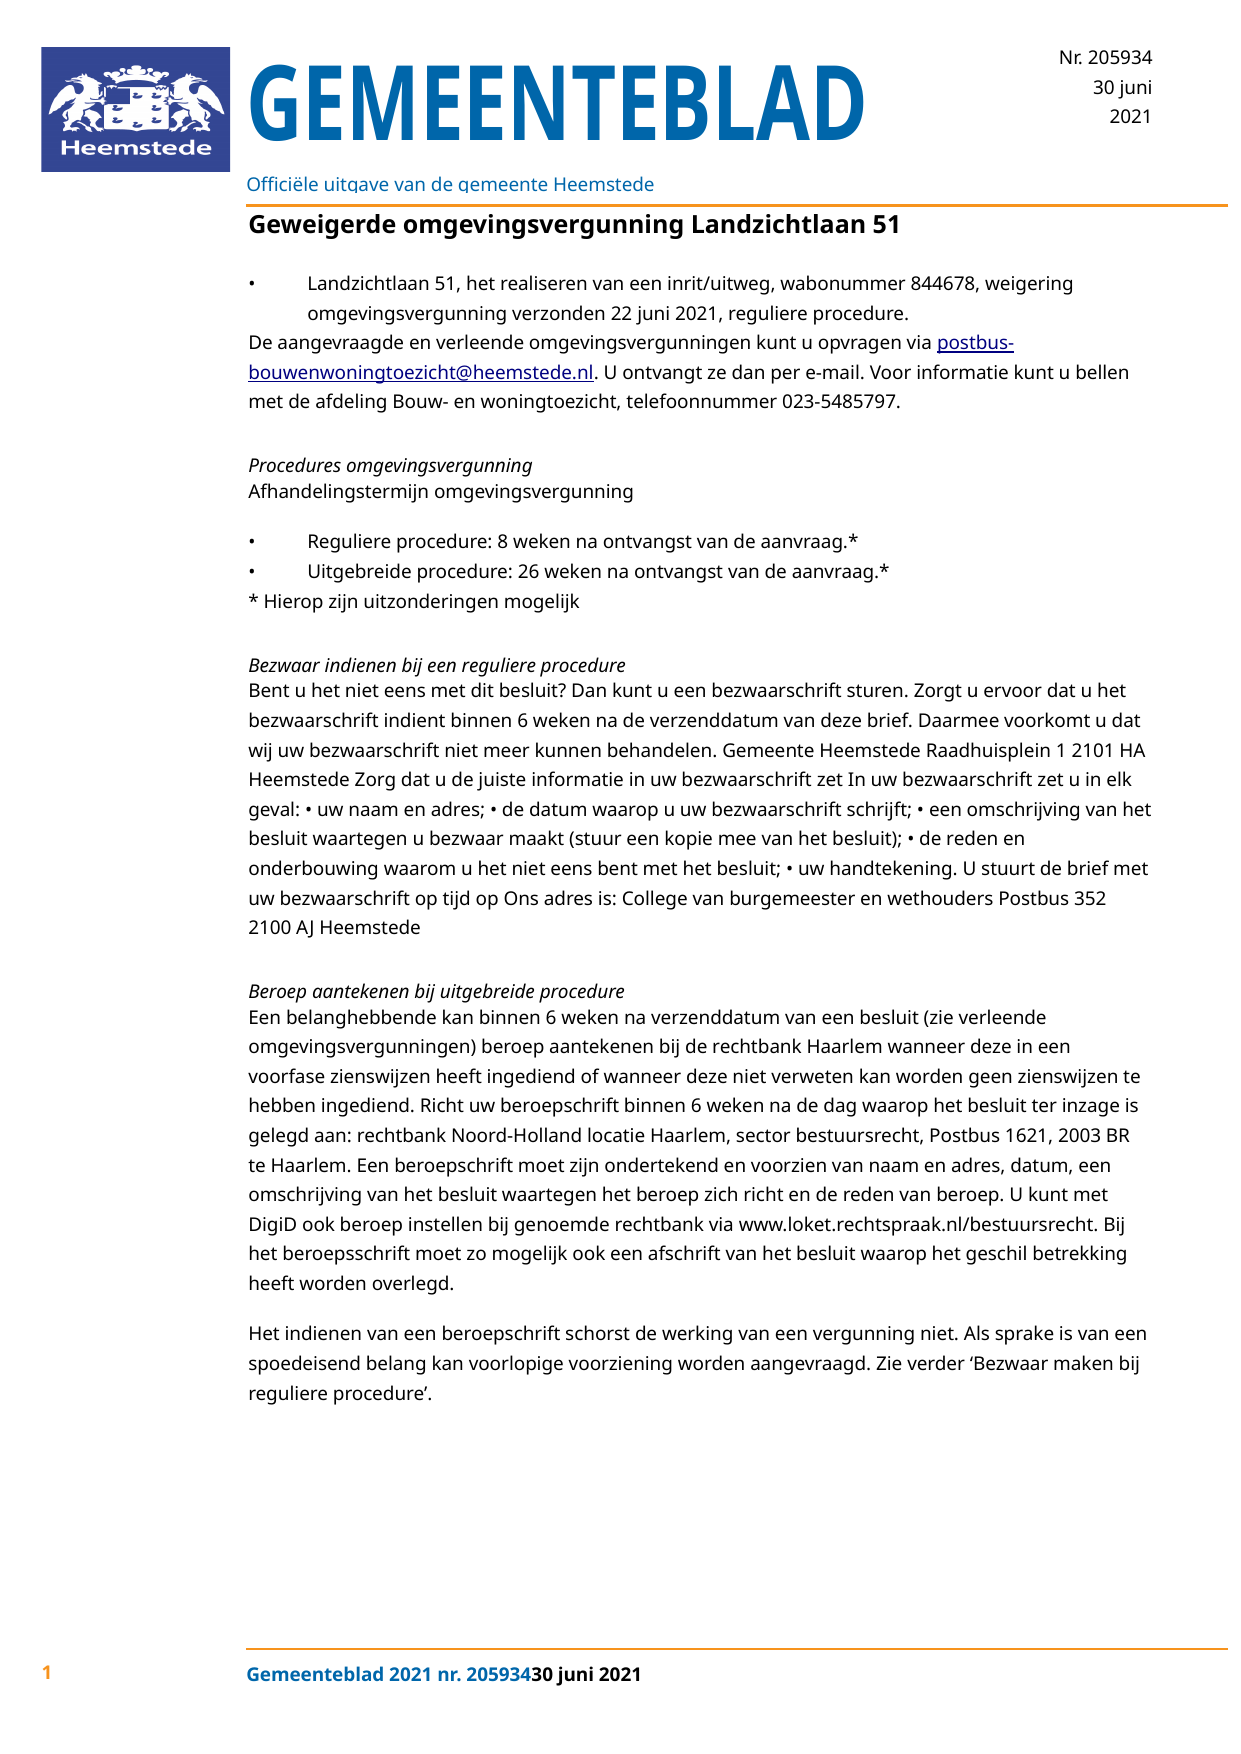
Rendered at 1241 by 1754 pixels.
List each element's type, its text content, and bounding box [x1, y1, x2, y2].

list Landzichtlaan 51, het realiseren van een inrit/uitweg, wabonummer 844678, weigering omgevingsvergunning verzonden 22 juni 2021, reguliere procedure. [248, 270, 1152, 326]
text Procedures omgevingsvergunning [248, 453, 1152, 478]
text Een belanghebbende kan binnen 6 weken na verzenddatum van een besluit (zie verleende omgevingsvergunningen) beroep aantekenen bij de rechtbank Haarlem wanneer deze in een voorfase zienswijzen heeft ingediend of wanneer deze niet verweten kan worden geen zienswijzen te hebben ingediend. Richt uw beroepschrift binnen 6 weken na de dag waarop het besluit ter inzage is gelegd aan: rechtbank Noord-Holland locatie Haarlem, sector bestuursrecht, Postbus 1621, 2003 BR te Haarlem. Een beroepschrift moet zijn ondertekend en voorzien van naam en adres, datum, een omschrijving van het besluit waartegen het beroep zich richt en de reden van beroep. U kunt met DigiD ook beroep instellen bij genoemde rechtbank via www.loket.rechtspraak.nl/bestuursrecht. Bij het beroepsschrift moet zo mogelijk ook een afschrift van het besluit waarop het geschil betrekking heeft worden overlegd. [248, 1004, 1152, 1296]
list Uitgebreide procedure: 26 weken na ontvangst van de aanvraag.* [248, 558, 1152, 584]
list Reguliere procedure: 8 weken na ontvangst van de aanvraag.* [248, 529, 1152, 554]
text Geweigerde omgevingsvergunning Landzichtlaan 51 [248, 207, 1152, 241]
text Het indienen van een beroepschrift schorst de werking van een vergunning niet. Als sprake is van een spoedeisend belang kan voorlopige voorziening worden aangevraagd. Zie verder ‘Bezwaar maken bij reguliere procedure’. [248, 1321, 1152, 1406]
text Bent u het niet eens met dit besluit? Dan kunt u een bezwaarschrift sturen. Zorgt u ervoor dat u het bezwaarschrift indient binnen 6 weken na de verzenddatum van deze brief. Daarmee voorkomt u dat wij uw bezwaarschrift niet meer kunnen behandelen. Gemeente Heemstede Raadhuisplein 1 2101 HA Heemstede Zorg dat u de juiste informatie in uw bezwaarschrift zet In uw bezwaarschrift zet u in elk geval: • uw naam en adres; • de datum waarop u uw bezwaarschrift schrijft; • een omschrijving van het besluit waartegen u bezwaar maakt (stuur een kopie mee van het besluit); • de reden en onderbouwing waarom u het niet eens bent met het besluit; • uw handtekening. U stuurt de brief met uw bezwaarschrift op tijd op Ons adres is: College van burgemeester en wethouders Postbus 352 2100 AJ Heemstede [248, 678, 1152, 940]
text Beroep aantekenen bij uitgebreide procedure [248, 978, 1152, 1004]
text Bezwaar indienen bij een reguliere procedure [248, 652, 1152, 678]
picture [41, 47, 231, 172]
text Afhandelingstermijn omgevingsvergunning [248, 478, 1152, 504]
text * Hierop zijn uitzonderingen mogelijk [248, 588, 1152, 614]
text De aangevraagde en verleende omgevingsvergunningen kunt u opvragen via postbus-bouwenwoningtoezicht@heemstede.nl. U ontvangt ze dan per e-mail. Voor informatie kunt u bellen met de afdeling Bouw- en woningtoezicht, telefoonnummer 023-5485797. [248, 329, 1152, 414]
